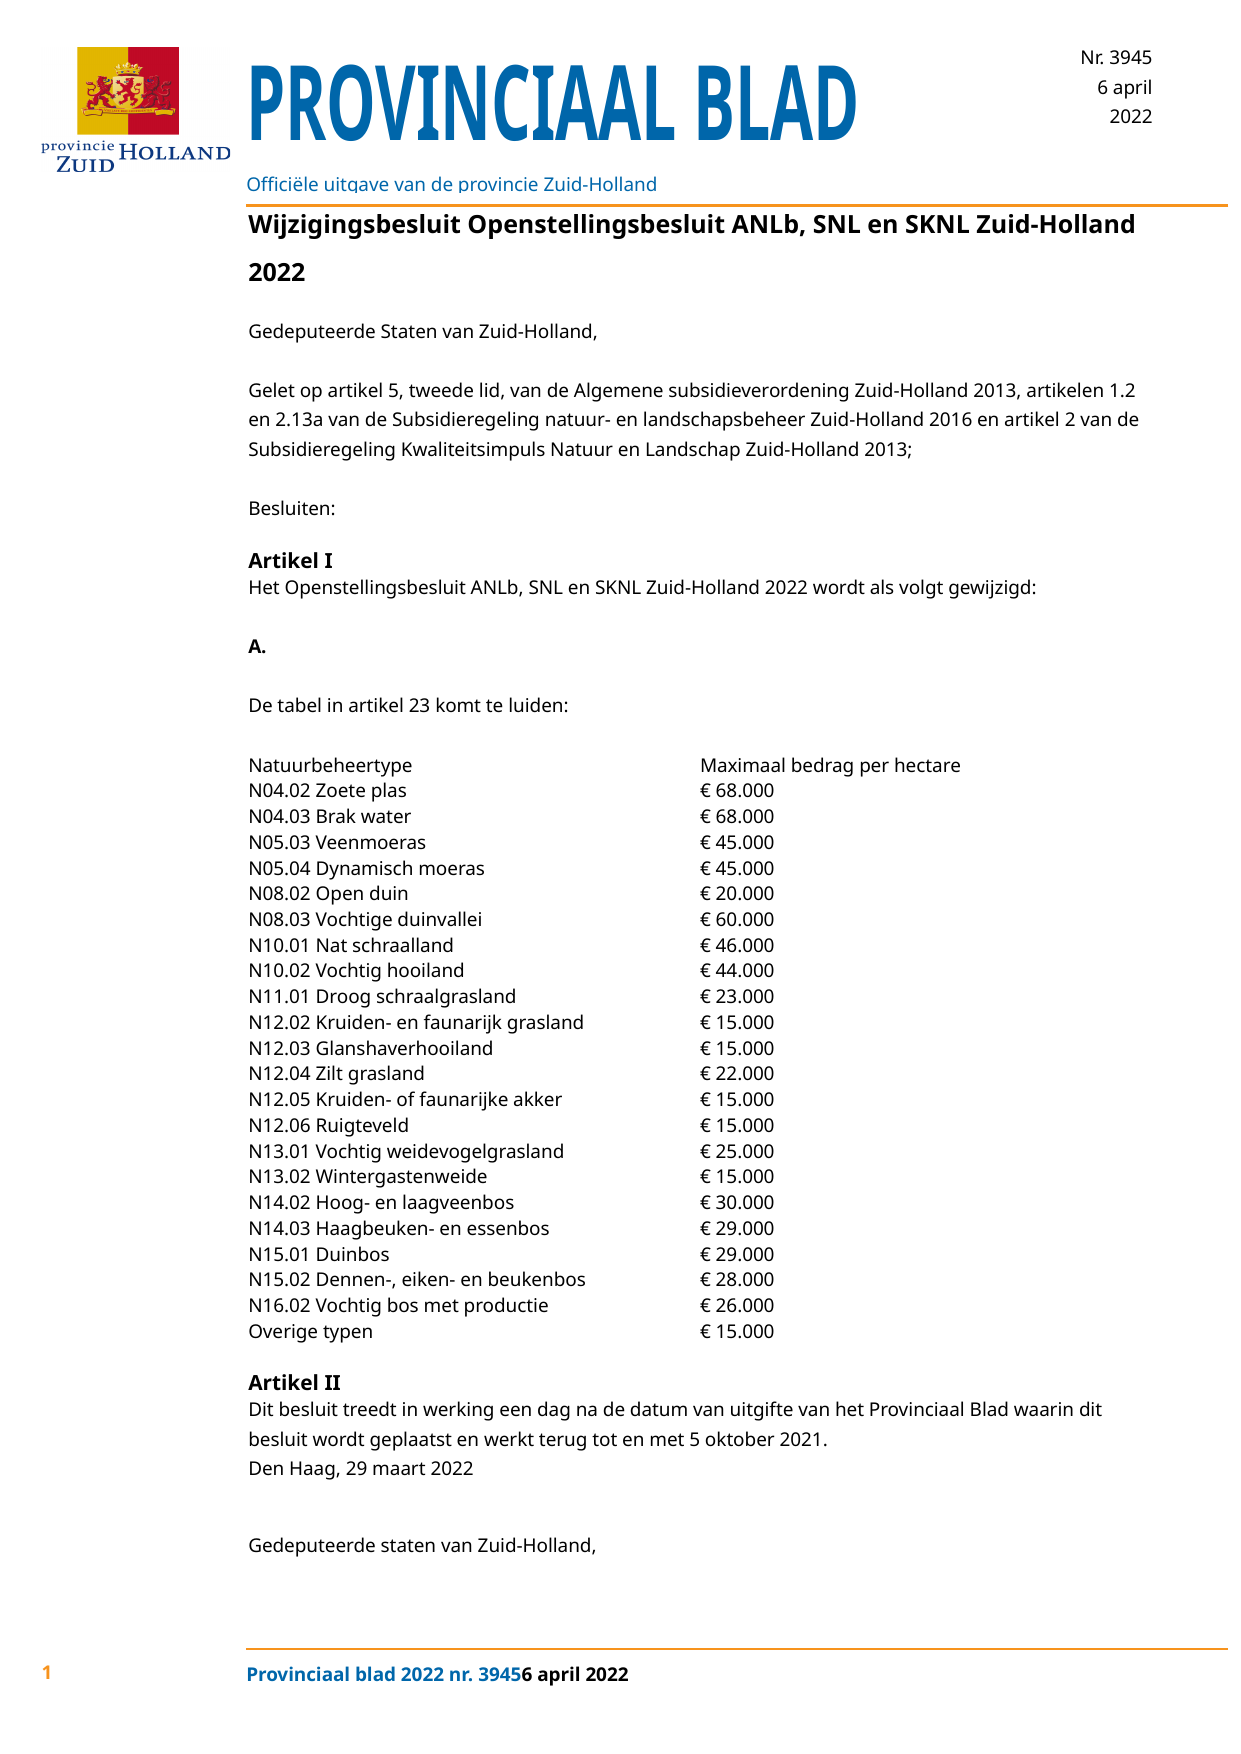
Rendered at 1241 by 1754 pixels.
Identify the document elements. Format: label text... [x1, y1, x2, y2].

table_cell € 29.000 [700, 1215, 1152, 1241]
table_cell € 44.000 [700, 958, 1152, 983]
table_cell € 68.000 [700, 778, 1152, 803]
text Gedeputeerde Staten van Zuid-Holland, [248, 318, 1152, 344]
table_cell N12.02 Kruiden- en faunarijk grasland [248, 1009, 700, 1035]
table_cell € 20.000 [700, 881, 1152, 906]
text De tabel in artikel 23 komt te luiden: [248, 693, 1152, 718]
table_cell € 25.000 [700, 1138, 1152, 1163]
table_cell € 15.000 [700, 1164, 1152, 1189]
text Dit besluit treedt in werking een dag na de datum van uitgifte van het Provinciaal Blad waarin dit besluit wordt geplaatst en werkt terug tot en met 5 oktober 2021. [248, 1396, 1152, 1451]
table_cell N16.02 Vochtig bos met productie [248, 1292, 700, 1318]
table_cell € 26.000 [700, 1292, 1152, 1318]
table_cell € 15.000 [700, 1112, 1152, 1138]
table_header Maximaal bedrag per hectare [700, 752, 1152, 778]
text Den Haag, 29 maart 2022 [248, 1455, 1152, 1481]
table_cell € 29.000 [700, 1241, 1152, 1266]
table_cell N15.01 Duinbos [248, 1241, 700, 1266]
table_cell € 45.000 [700, 829, 1152, 855]
table_cell € 45.000 [700, 855, 1152, 881]
table_cell € 22.000 [700, 1061, 1152, 1086]
picture [41, 47, 231, 172]
table_cell N05.03 Veenmoeras [248, 829, 700, 855]
table_cell N14.03 Haagbeuken- en essenbos [248, 1215, 700, 1241]
table_cell € 28.000 [700, 1266, 1152, 1292]
table_cell Overige typen [248, 1318, 700, 1344]
text A. [248, 633, 1152, 659]
table_cell € 15.000 [700, 1009, 1152, 1035]
text Subsidieregeling Kwaliteitsimpuls Natuur en Landschap Zuid-Holland 2013; [248, 436, 1152, 462]
text Het Openstellingsbesluit ANLb, SNL en SKNL Zuid-Holland 2022 wordt als volgt gewijzigd: [248, 574, 1152, 600]
table_cell € 30.000 [700, 1189, 1152, 1215]
table_cell N12.04 Zilt grasland [248, 1061, 700, 1086]
table_cell N15.02 Dennen-, eiken- en beukenbos [248, 1266, 700, 1292]
table_cell € 46.000 [700, 932, 1152, 958]
text Artikel I [248, 546, 1152, 574]
text Gedeputeerde staten van Zuid-Holland, [248, 1532, 1152, 1558]
table_cell N13.01 Vochtig weidevogelgrasland [248, 1138, 700, 1163]
table_cell N12.03 Glanshaverhooiland [248, 1035, 700, 1061]
table_cell N08.02 Open duin [248, 881, 700, 906]
table_cell N08.03 Vochtige duinvallei [248, 906, 700, 932]
table_cell N11.01 Droog schraalgrasland [248, 984, 700, 1009]
table_cell N04.03 Brak water [248, 803, 700, 829]
table_header Natuurbeheertype [248, 752, 700, 778]
table_cell N05.04 Dynamisch moeras [248, 855, 700, 881]
table_cell N04.02 Zoete plas [248, 778, 700, 803]
table_cell € 15.000 [700, 1035, 1152, 1061]
text Artikel II [248, 1368, 1152, 1396]
text Wijzigingsbesluit Openstellingsbesluit ANLb, SNL en SKNL Zuid-Holland 2022 [248, 207, 1152, 288]
table_cell N14.02 Hoog- en laagveenbos [248, 1189, 700, 1215]
table_cell € 23.000 [700, 984, 1152, 1009]
table_cell N10.01 Nat schraalland [248, 932, 700, 958]
table_cell € 15.000 [700, 1086, 1152, 1112]
table_cell € 68.000 [700, 803, 1152, 829]
table_cell N12.06 Ruigteveld [248, 1112, 700, 1138]
table_cell N10.02 Vochtig hooiland [248, 958, 700, 983]
table_cell € 15.000 [700, 1318, 1152, 1344]
table_cell N12.05 Kruiden- of faunarijke akker [248, 1086, 700, 1112]
text Besluiten: [248, 495, 1152, 521]
text Gelet op artikel 5, tweede lid, van de Algemene subsidieverordening Zuid-Holland 2013, artikelen 1.2 en 2.13a van de Subsidieregeling natuur- en landschapsbeheer Zuid-Holland 2016 en artikel 2 van de [248, 377, 1152, 432]
table_cell € 60.000 [700, 906, 1152, 932]
table_cell N13.02 Wintergastenweide [248, 1164, 700, 1189]
